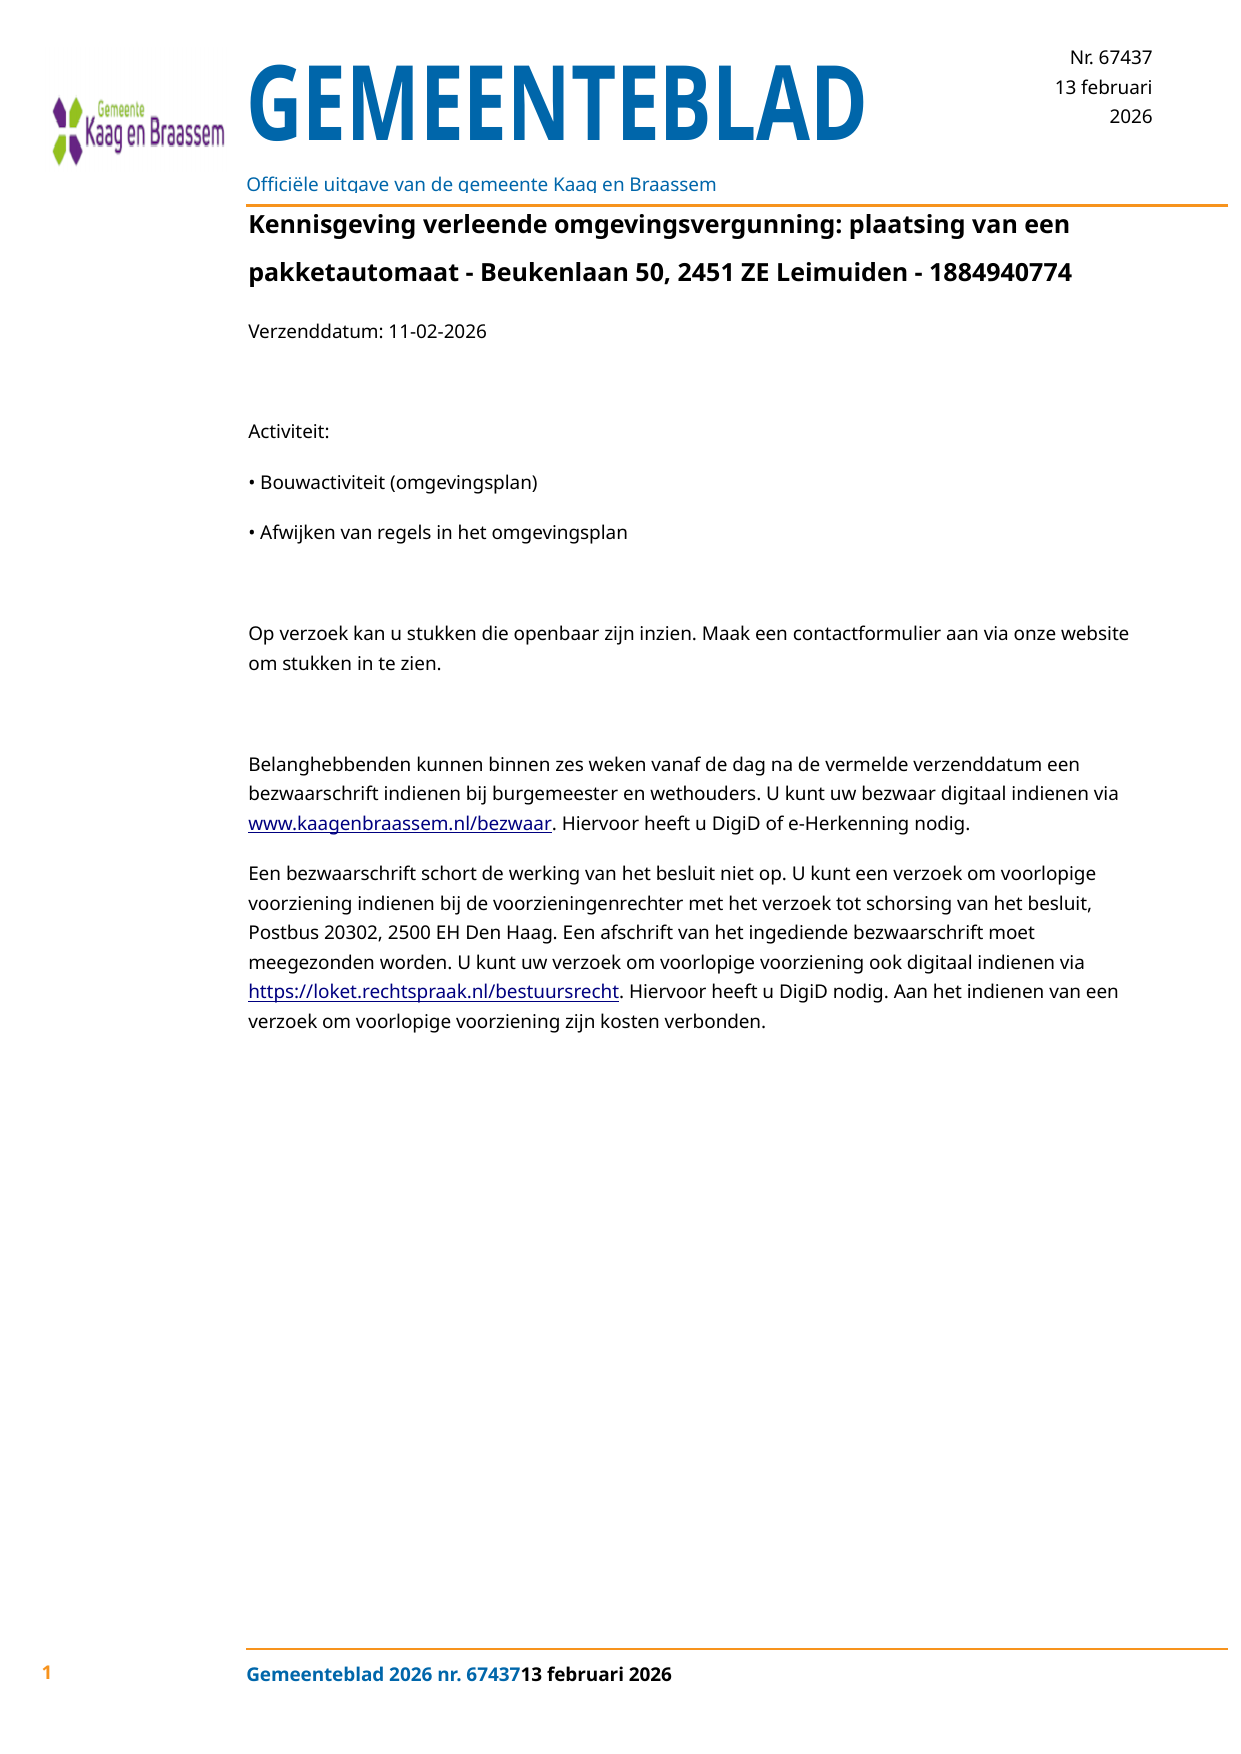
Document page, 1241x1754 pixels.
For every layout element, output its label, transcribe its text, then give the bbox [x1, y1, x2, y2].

text • Afwijken van regels in het omgevingsplan [248, 519, 1152, 545]
text Op verzoek kan u stukken die openbaar zijn inzien. Maak een contactformulier aan via onze website om stukken in te zien. [248, 620, 1152, 676]
text • Bouwactiviteit (omgevingsplan) [248, 469, 1152, 495]
text Belanghebbenden kunnen binnen zes weken vanaf de dag na de vermelde verzenddatum een bezwaarschrift indienen bij burgemeester en wethouders. U kunt uw bezwaar digitaal indienen via www.kaagenbraassem.nl/bezwaar. Hiervoor heeft u DigiD of e-Herkenning nodig. [248, 751, 1152, 836]
text Een bezwaarschrift schort de werking van het besluit niet op. U kunt een verzoek om voorlopige voorziening indienen bij de voorzieningenrechter met het verzoek tot schorsing van het besluit, Postbus 20302, 2500 EH Den Haag. Een afschrift van het ingediende bezwaarschrift moet meegezonden worden. U kunt uw verzoek om voorlopige voorziening ook digitaal indienen via https://loket.rechtspraak.nl/bestuursrecht. Hiervoor heeft u DigiD nodig. Aan het indienen van een verzoek om voorlopige voorziening zijn kosten verbonden. [248, 860, 1152, 1034]
text Kennisgeving verleende omgevingsvergunning: plaatsing van een pakketautomaat - Beukenlaan 50, 2451 ZE Leimuiden - 1884940774 [248, 207, 1152, 288]
text Activiteit: [248, 419, 1152, 444]
text Verzenddatum: 11-02-2026 [248, 318, 1152, 344]
picture [41, 47, 231, 172]
